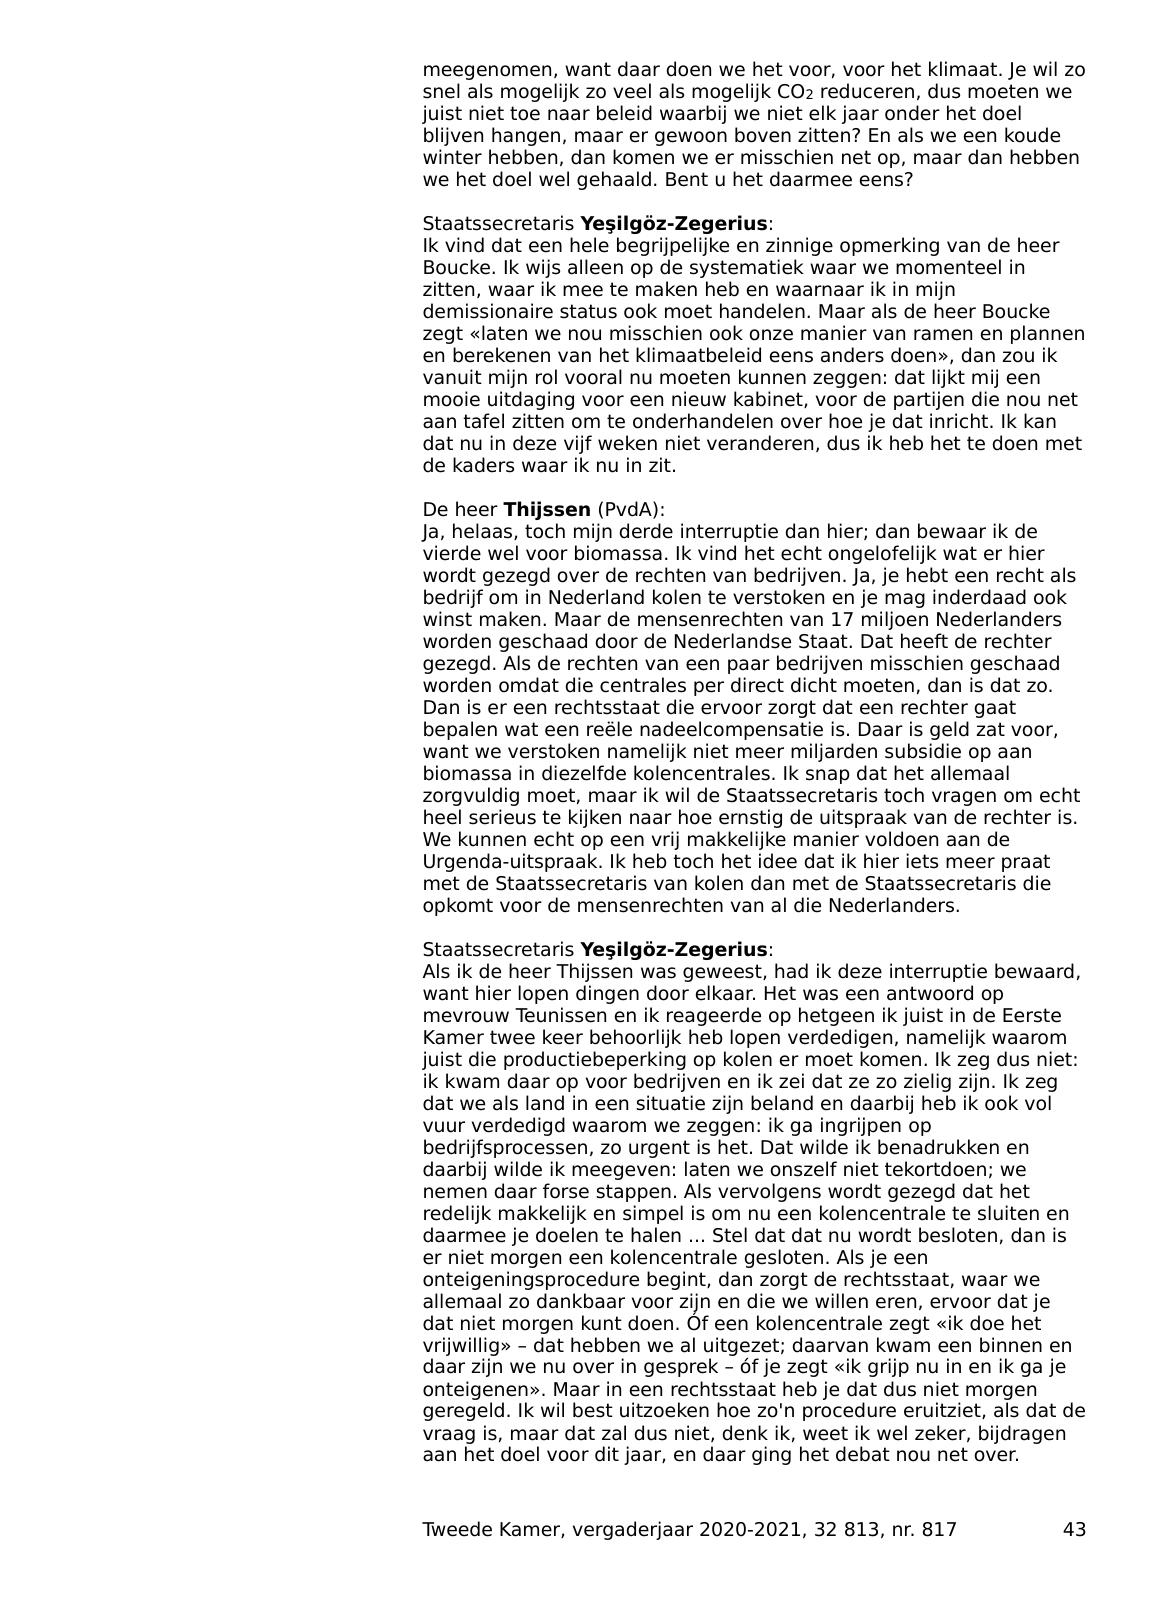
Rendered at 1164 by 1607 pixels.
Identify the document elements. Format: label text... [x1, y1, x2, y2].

text De heer Thijssen (PvdA): [422, 499, 1087, 521]
text Ik vind dat een hele begrijpelijke en zinnige opmerking van de heer Boucke. Ik wijs alleen op de systematiek waar we momenteel in zitten, waar ik mee te maken heb en waarnaar ik in mijn demissionaire status ook moet handelen. Maar als de heer Boucke zegt «laten we nou misschien ook onze manier van ramen en plannen en berekenen van het klimaatbeleid eens anders doen», dan zou ik vanuit mijn rol vooral nu moeten kunnen zeggen: dat lijkt mij een mooie uitdaging voor een nieuw kabinet, voor de partijen die nou net aan tafel zitten om te onderhandelen over hoe je dat inricht. Ik kan dat nu in deze vijf weken niet veranderen, dus ik heb het te doen met de kaders waar ik nu in zit. [422, 235, 1087, 477]
text Als ik de heer Thijssen was geweest, had ik deze interruptie bewaard, want hier lopen dingen door elkaar. Het was een antwoord op mevrouw Teunissen en ik reageerde op hetgeen ik juist in de Eerste Kamer twee keer behoorlijk heb lopen verdedigen, namelijk waarom juist die productiebeperking op kolen er moet komen. Ik zeg dus niet: ik kwam daar op voor bedrijven en ik zei dat ze zo zielig zijn. Ik zeg dat we als land in een situatie zijn beland en daarbij heb ik ook vol vuur verdedigd waarom we zeggen: ik ga ingrijpen op bedrijfsprocessen, zo urgent is het. Dat wilde ik benadrukken en daarbij wilde ik meegeven: laten we onszelf niet tekortdoen; we nemen daar forse stappen. Als vervolgens wordt gezegd dat het redelijk makkelijk en simpel is om nu een kolencentrale te sluiten en daarmee je doelen te halen ... Stel dat dat nu wordt besloten, dan is er niet morgen een kolencentrale gesloten. Als je een onteigeningsprocedure begint, dan zorgt de rechtsstaat, waar we allemaal zo dankbaar voor zijn en die we willen eren, ervoor dat je dat niet morgen kunt doen. Óf een kolencentrale zegt «ik doe het vrijwillig» – dat hebben we al uitgezet; daarvan kwam een binnen en daar zijn we nu over in gesprek – óf je zegt «ik grijp nu in en ik ga je onteigenen». Maar in een rechtsstaat heb je dat dus niet morgen geregeld. Ik wil best uitzoeken hoe zo'n procedure eruitziet, als dat de vraag is, maar dat zal dus niet, denk ik, weet ik wel zeker, bijdragen aan het doel voor dit jaar, en daar ging het debat nou net over. [422, 961, 1087, 1466]
text Staatssecretaris Yeşilgöz-Zegerius: [422, 939, 1087, 961]
text Ja, helaas, toch mijn derde interruptie dan hier; dan bewaar ik de vierde wel voor biomassa. Ik vind het echt ongelofelijk wat er hier wordt gezegd over de rechten van bedrijven. Ja, je hebt een recht als bedrijf om in Nederland kolen te verstoken en je mag inderdaad ook winst maken. Maar de mensenrechten van 17 miljoen Nederlanders worden geschaad door de Nederlandse Staat. Dat heeft de rechter gezegd. Als de rechten van een paar bedrijven misschien geschaad worden omdat die centrales per direct dicht moeten, dan is dat zo. Dan is er een rechtsstaat die ervoor zorgt dat een rechter gaat bepalen wat een reële nadeelcompensatie is. Daar is geld zat voor, want we verstoken namelijk niet meer miljarden subsidie op aan biomassa in diezelfde kolencentrales. Ik snap dat het allemaal zorgvuldig moet, maar ik wil de Staatssecretaris toch vragen om echt heel serieus te kijken naar hoe ernstig de uitspraak van de rechter is. We kunnen echt op een vrij makkelijke manier voldoen aan de Urgenda-uitspraak. Ik heb toch het idee dat ik hier iets meer praat met de Staatssecretaris van kolen dan met de Staatssecretaris die opkomt voor de mensenrechten van al die Nederlanders. [422, 521, 1087, 917]
text Staatssecretaris Yeşilgöz-Zegerius: [422, 213, 1087, 235]
text meegenomen, want daar doen we het voor, voor het klimaat. Je wil zo snel als mogelijk zo veel als mogelijk CO2 reduceren, dus moeten we juist niet toe naar beleid waarbij we niet elk jaar onder het doel blijven hangen, maar er gewoon boven zitten? En als we een koude winter hebben, dan komen we er misschien net op, maar dan hebben we het doel wel gehaald. Bent u het daarmee eens? [422, 59, 1087, 191]
